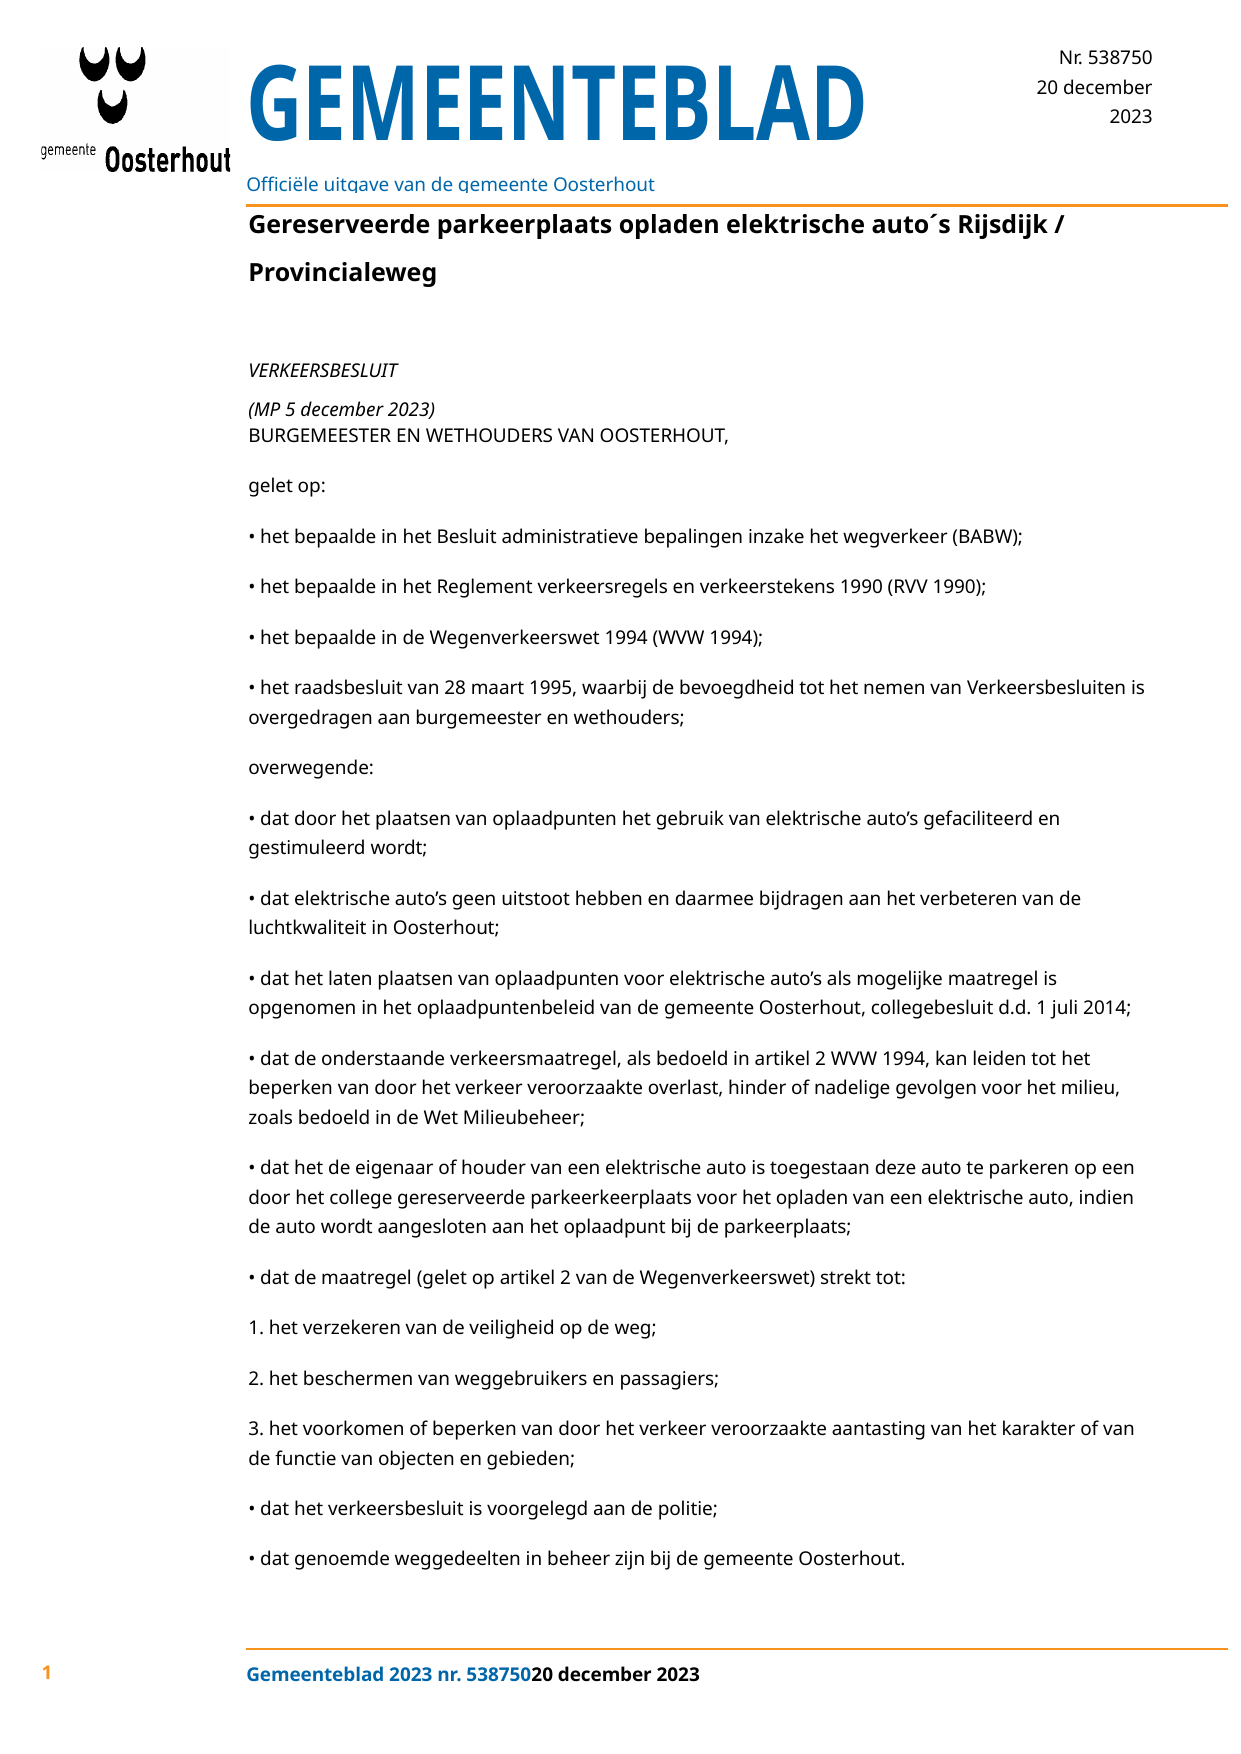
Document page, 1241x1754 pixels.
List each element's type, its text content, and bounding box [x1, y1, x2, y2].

text • dat elektrische auto’s geen uitstoot hebben en daarmee bijdragen aan het verbeteren van de luchtkwaliteit in Oosterhout; [248, 885, 1152, 940]
text • dat door het plaatsen van oplaadpunten het gebruik van elektrische auto’s gefaciliteerd en gestimuleerd wordt; [248, 805, 1152, 860]
text 3. het voorkomen of beperken van door het verkeer veroorzaakte aantasting van het karakter of van de functie van objecten en gebieden; [248, 1415, 1152, 1470]
text • dat de maatregel (gelet op artikel 2 van de Wegenverkeerswet) strekt tot: [248, 1264, 1152, 1289]
picture [41, 47, 231, 172]
text gelet op: [248, 473, 1152, 498]
text • het bepaalde in het Reglement verkeersregels en verkeerstekens 1990 (RVV 1990); [248, 573, 1152, 599]
text • het raadsbesluit van 28 maart 1995, waarbij de bevoegdheid tot het nemen van Verkeersbesluiten is overgedragen aan burgemeester en wethouders; [248, 674, 1152, 729]
text • het bepaalde in het Besluit administratieve bepalingen inzake het wegverkeer (BABW); [248, 523, 1152, 549]
text • het bepaalde in de Wegenverkeerswet 1994 (WVW 1994); [248, 624, 1152, 649]
text • dat het laten plaatsen van oplaadpunten voor elektrische auto’s als mogelijke maatregel is opgenomen in het oplaadpuntenbeleid van de gemeente Oosterhout, collegebesluit d.d. 1 juli 2014; [248, 965, 1152, 1020]
text • dat het de eigenaar of houder van een elektrische auto is toegestaan deze auto te parkeren op een door het college gereserveerde parkeerkeerplaats voor het opladen van een elektrische auto, indien de auto wordt aangesloten aan het oplaadpunt bij de parkeerplaats; [248, 1154, 1152, 1239]
text Gereserveerde parkeerplaats opladen elektrische auto´s Rijsdijk / Provincialeweg [248, 207, 1152, 288]
text 1. het verzekeren van de veiligheid op de weg; [248, 1314, 1152, 1340]
text 2. het beschermen van weggebruikers en passagiers; [248, 1365, 1152, 1390]
text (MP 5 december 2023) [248, 396, 1152, 422]
text BURGEMEESTER EN WETHOUDERS VAN OOSTERHOUT, [248, 422, 1152, 448]
text • dat het verkeersbesluit is voorgelegd aan de politie; [248, 1495, 1152, 1521]
text • dat de onderstaande verkeersmaatregel, als bedoeld in artikel 2 WVW 1994, kan leiden tot het beperken van door het verkeer veroorzaakte overlast, hinder of nadelige gevolgen voor het milieu, zoals bedoeld in de Wet Milieubeheer; [248, 1045, 1152, 1129]
text VERKEERSBESLUIT [248, 357, 1152, 383]
text • dat genoemde weggedeelten in beheer zijn bij de gemeente Oosterhout. [248, 1546, 1152, 1571]
text overwegende: [248, 754, 1152, 780]
